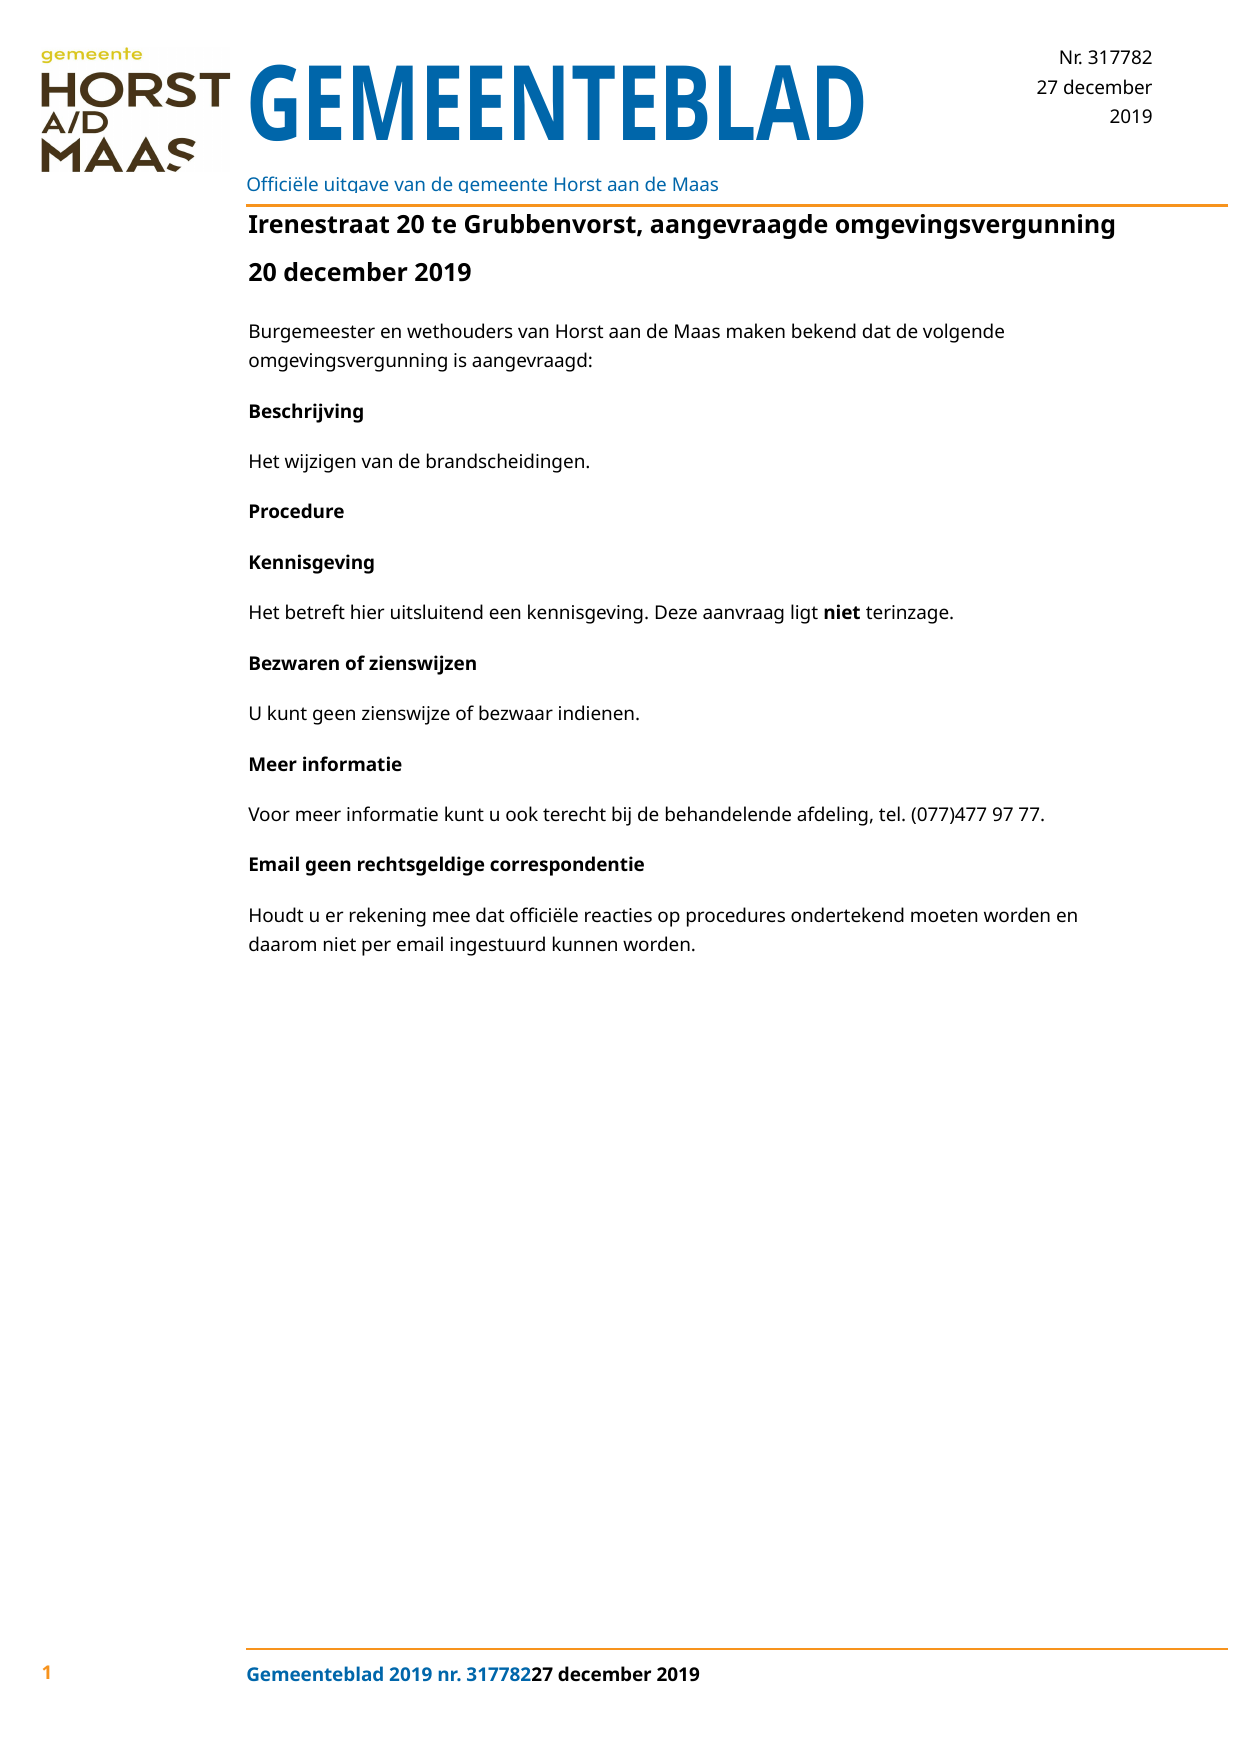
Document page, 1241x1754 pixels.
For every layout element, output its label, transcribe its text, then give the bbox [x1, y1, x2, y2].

text Kennisgeving [248, 549, 1152, 575]
text Burgemeester en wethouders van Horst aan de Maas maken bekend dat de volgende omgevingsvergunning is aangevraagd: [248, 318, 1152, 373]
text Irenestraat 20 te Grubbenvorst, aangevraagde omgevingsvergunning 20 december 2019 [248, 207, 1152, 288]
text Bezwaren of zienswijzen [248, 650, 1152, 676]
text Het wijzigen van de brandscheidingen. [248, 448, 1152, 474]
text Meer informatie [248, 751, 1152, 777]
text U kunt geen zienswijze of bezwaar indienen. [248, 700, 1152, 726]
text Email geen rechtsgeldige correspondentie [248, 852, 1152, 877]
text Beschrijving [248, 398, 1152, 424]
text Houdt u er rekening mee dat officiële reacties op procedures ondertekend moeten worden en daarom niet per email ingestuurd kunnen worden. [248, 902, 1152, 957]
picture [41, 47, 231, 172]
text Procedure [248, 499, 1152, 524]
text Voor meer informatie kunt u ook terecht bij de behandelende afdeling, tel. (077)477 97 77. [248, 801, 1152, 827]
text Het betreft hier uitsluitend een kennisgeving. Deze aanvraag ligt niet terinzage. [248, 599, 1152, 625]
